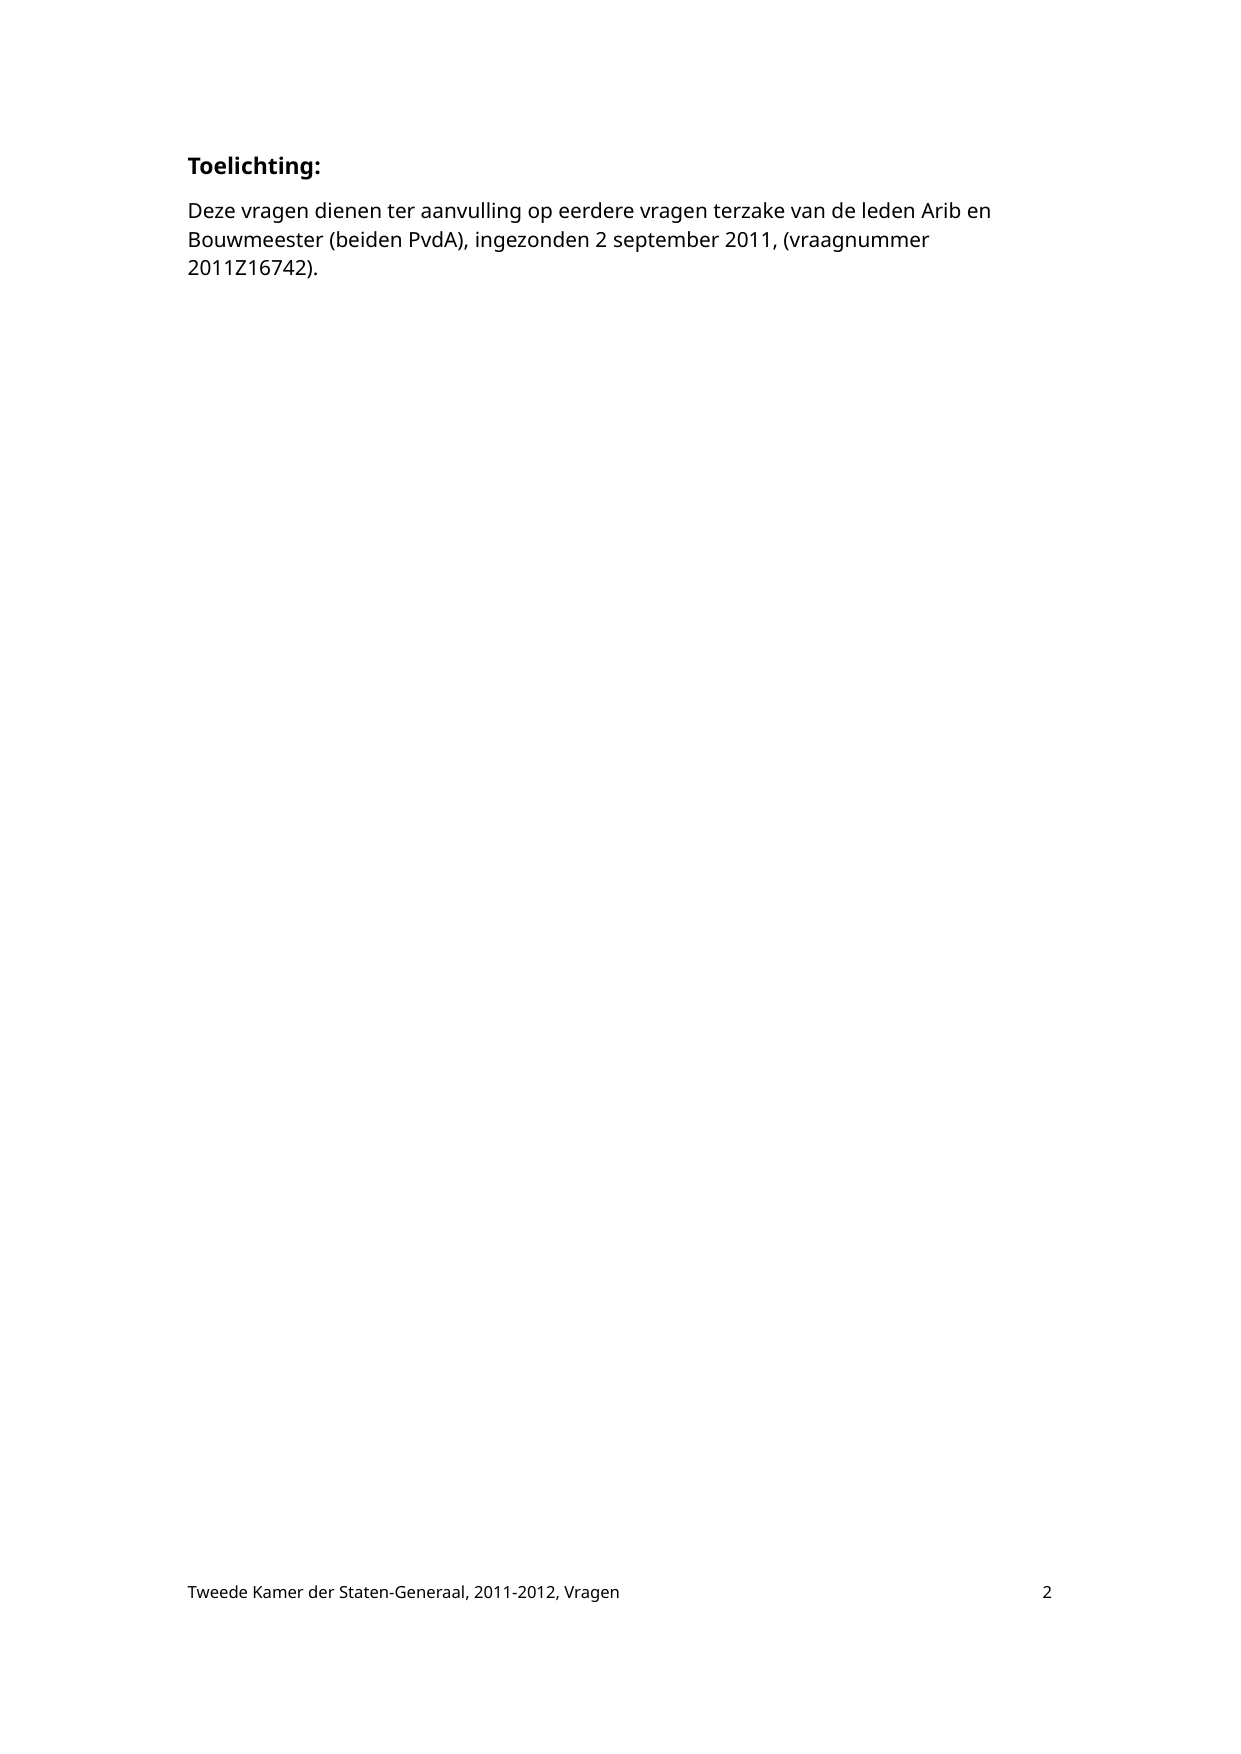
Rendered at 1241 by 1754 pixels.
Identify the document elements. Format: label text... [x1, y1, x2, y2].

subtitle Toelichting: [187, 150, 1053, 181]
text Deze vragen dienen ter aanvulling op eerdere vragen terzake van de leden Arib en Bouwmeester (beiden PvdA), ingezonden 2 september 2011, (vraagnummer 2011Z16742). [187, 196, 1053, 282]
